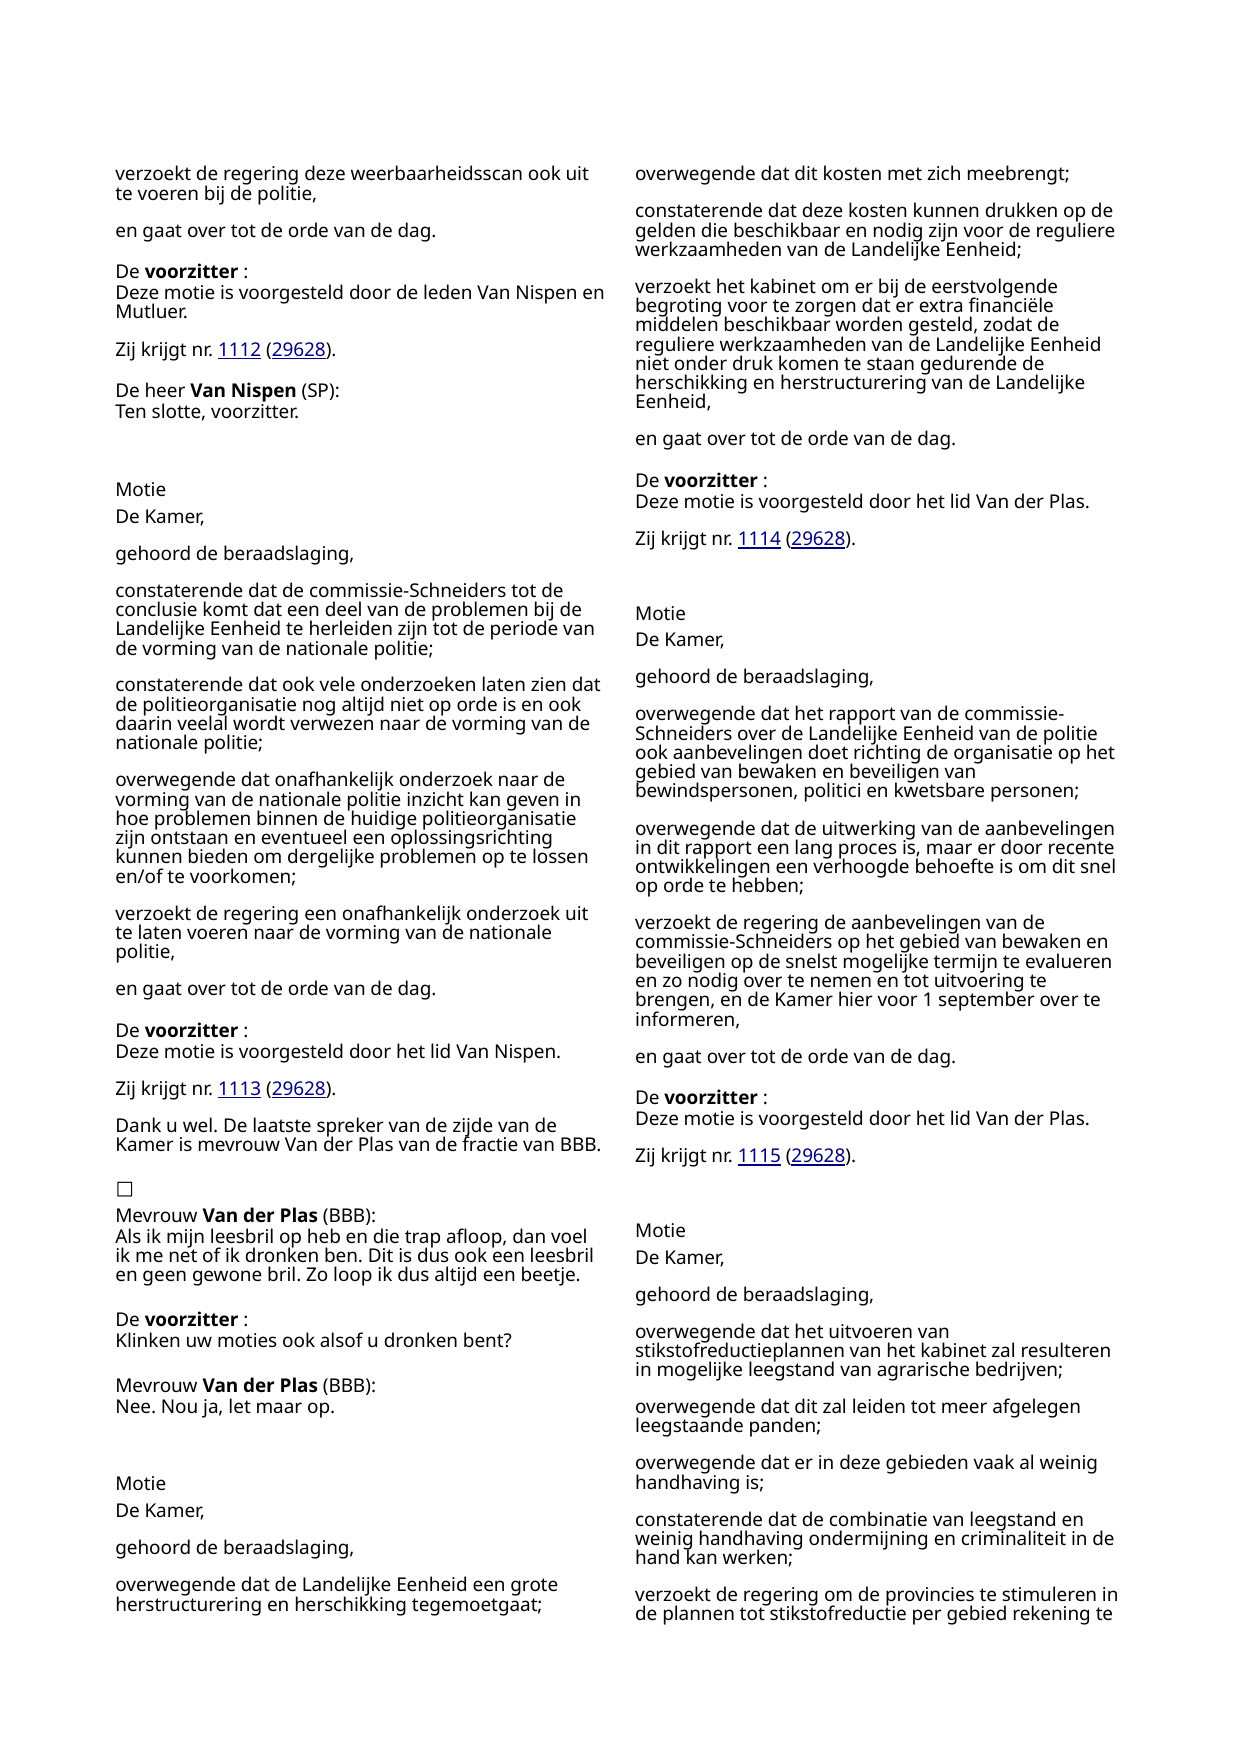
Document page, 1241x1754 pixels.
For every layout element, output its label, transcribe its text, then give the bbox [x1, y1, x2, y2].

text en gaat over tot de orde van de dag. [635, 1048, 1125, 1067]
text constaterende dat de combinatie van leegstand en weinig handhaving ondermijning en criminaliteit in de hand kan werken; [635, 1511, 1125, 1568]
text Als ik mijn leesbril op heb en die trap afloop, dan voel ik me net of ik dronken ben. Dit is dus ook een leesbril en geen gewone bril. Zo loop ik dus altijd een beetje. [115, 1228, 605, 1286]
text Klinken uw moties ook alsof u dronken bent? [115, 1332, 605, 1351]
text De voorzitter : [115, 1306, 605, 1332]
text Motie [115, 476, 605, 502]
text Motie [115, 1471, 605, 1496]
text Zij krijgt nr. 1115 (29628). [635, 1147, 1125, 1167]
text Zij krijgt nr. 1113 (29628). [115, 1080, 605, 1099]
text overwegende dat dit kosten met zich meebrengt; [635, 165, 1125, 184]
text verzoekt het kabinet om er bij de eerstvolgende begroting voor te zorgen dat er extra financiële middelen beschikbaar worden gesteld, zodat de reguliere werkzaamheden van de Landelijke Eenheid niet onder druk komen te staan gedurende de herschikking en herstructurering van de Landelijke Eenheid, [635, 278, 1125, 413]
text gehoord de beraadslaging, [115, 545, 605, 564]
text gehoord de beraadslaging, [115, 1539, 605, 1558]
text Mevrouw Van der Plas (BBB): [115, 1372, 605, 1398]
text gehoord de beraadslaging, [635, 1286, 1125, 1305]
text verzoekt de regering om de provincies te stimuleren in de plannen tot stikstofreductie per gebied rekening te [635, 1586, 1125, 1625]
text overwegende dat dit zal leiden tot meer afgelegen leegstaande panden; [635, 1398, 1125, 1437]
text overwegende dat het uitvoeren van stikstofreductieplannen van het kabinet zal resulteren in mogelijke leegstand van agrarische bedrijven; [635, 1323, 1125, 1380]
text constaterende dat de commissie-Schneiders tot de conclusie komt dat een deel van de problemen bij de Landelijke Eenheid te herleiden zijn tot de periode van de vorming van de nationale politie; [115, 582, 605, 659]
text Ten slotte, voorzitter. [115, 403, 605, 423]
text De voorzitter : [115, 1017, 605, 1043]
text gehoord de beraadslaging, [635, 668, 1125, 688]
text overwegende dat onafhankelijk onderzoek naar de vorming van de nationale politie inzicht kan geven in hoe problemen binnen de huidige politieorganisatie zijn ontstaan en eventueel een oplossingsrichting kunnen bieden om dergelijke problemen op te lossen en/of te voorkomen; [115, 771, 605, 887]
text Mevrouw Van der Plas (BBB): [115, 1202, 605, 1228]
text overwegende dat de uitwerking van de aanbevelingen in dit rapport een lang proces is, maar er door recente ontwikkelingen een verhoogde behoefte is om dit snel op orde te hebben; [635, 819, 1125, 897]
text De Kamer, [115, 508, 605, 527]
text verzoekt de regering de aanbevelingen van de commissie-Schneiders op het gebied van bewaken en beveiligen op de snelst mogelijke termijn te evalueren en zo nodig over te nemen en tot uitvoering te brengen, en de Kamer hier voor 1 september over te informeren, [635, 914, 1125, 1030]
text De Kamer, [635, 1249, 1125, 1268]
text De Kamer, [635, 631, 1125, 651]
text Zij krijgt nr. 1114 (29628). [635, 530, 1125, 549]
text Zij krijgt nr. 1112 (29628). [115, 341, 605, 360]
text Nee. Nou ja, let maar op. [115, 1398, 605, 1417]
text en gaat over tot de orde van de dag. [115, 980, 605, 999]
text ⬜ [115, 1176, 605, 1202]
text Deze motie is voorgesteld door het lid Van der Plas. [635, 493, 1125, 512]
text Motie [635, 1217, 1125, 1243]
text overwegende dat het rapport van de commissie-Schneiders over de Landelijke Eenheid van de politie ook aanbevelingen doet richting de organisatie op het gebied van bewaken en beveiligen van bewindspersonen, politici en kwetsbare personen; [635, 705, 1125, 802]
text verzoekt de regering een onafhankelijk onderzoek uit te laten voeren naar de vorming van de nationale politie, [115, 904, 605, 962]
text Deze motie is voorgesteld door het lid Van der Plas. [635, 1110, 1125, 1129]
text overwegende dat er in deze gebieden vaak al weinig handhaving is; [635, 1454, 1125, 1493]
text en gaat over tot de orde van de dag. [635, 430, 1125, 450]
text en gaat over tot de orde van de dag. [115, 222, 605, 241]
text De Kamer, [115, 1502, 605, 1522]
text verzoekt de regering deze weerbaarheidsscan ook uit te voeren bij de politie, [115, 165, 605, 204]
text Deze motie is voorgesteld door de leden Van Nispen en Mutluer. [115, 284, 605, 323]
text De heer Van Nispen (SP): [115, 378, 605, 403]
text Motie [635, 600, 1125, 626]
text Dank u wel. De laatste spreker van de zijde van de Kamer is mevrouw Van der Plas van de fractie van BBB. [115, 1117, 605, 1155]
text constaterende dat deze kosten kunnen drukken op de gelden die beschikbaar en nodig zijn voor de reguliere werkzaamheden van de Landelijke Eenheid; [635, 202, 1125, 260]
text constaterende dat ook vele onderzoeken laten zien dat de politieorganisatie nog altijd niet op orde is en ook daarin veelal wordt verwezen naar de vorming van de nationale politie; [115, 676, 605, 753]
text overwegende dat de Landelijke Eenheid een grote herstructurering en herschikking tegemoetgaat; [115, 1576, 605, 1615]
text De voorzitter : [635, 467, 1125, 493]
text De voorzitter : [635, 1084, 1125, 1110]
text Deze motie is voorgesteld door het lid Van Nispen. [115, 1043, 605, 1062]
text De voorzitter : [115, 258, 605, 284]
